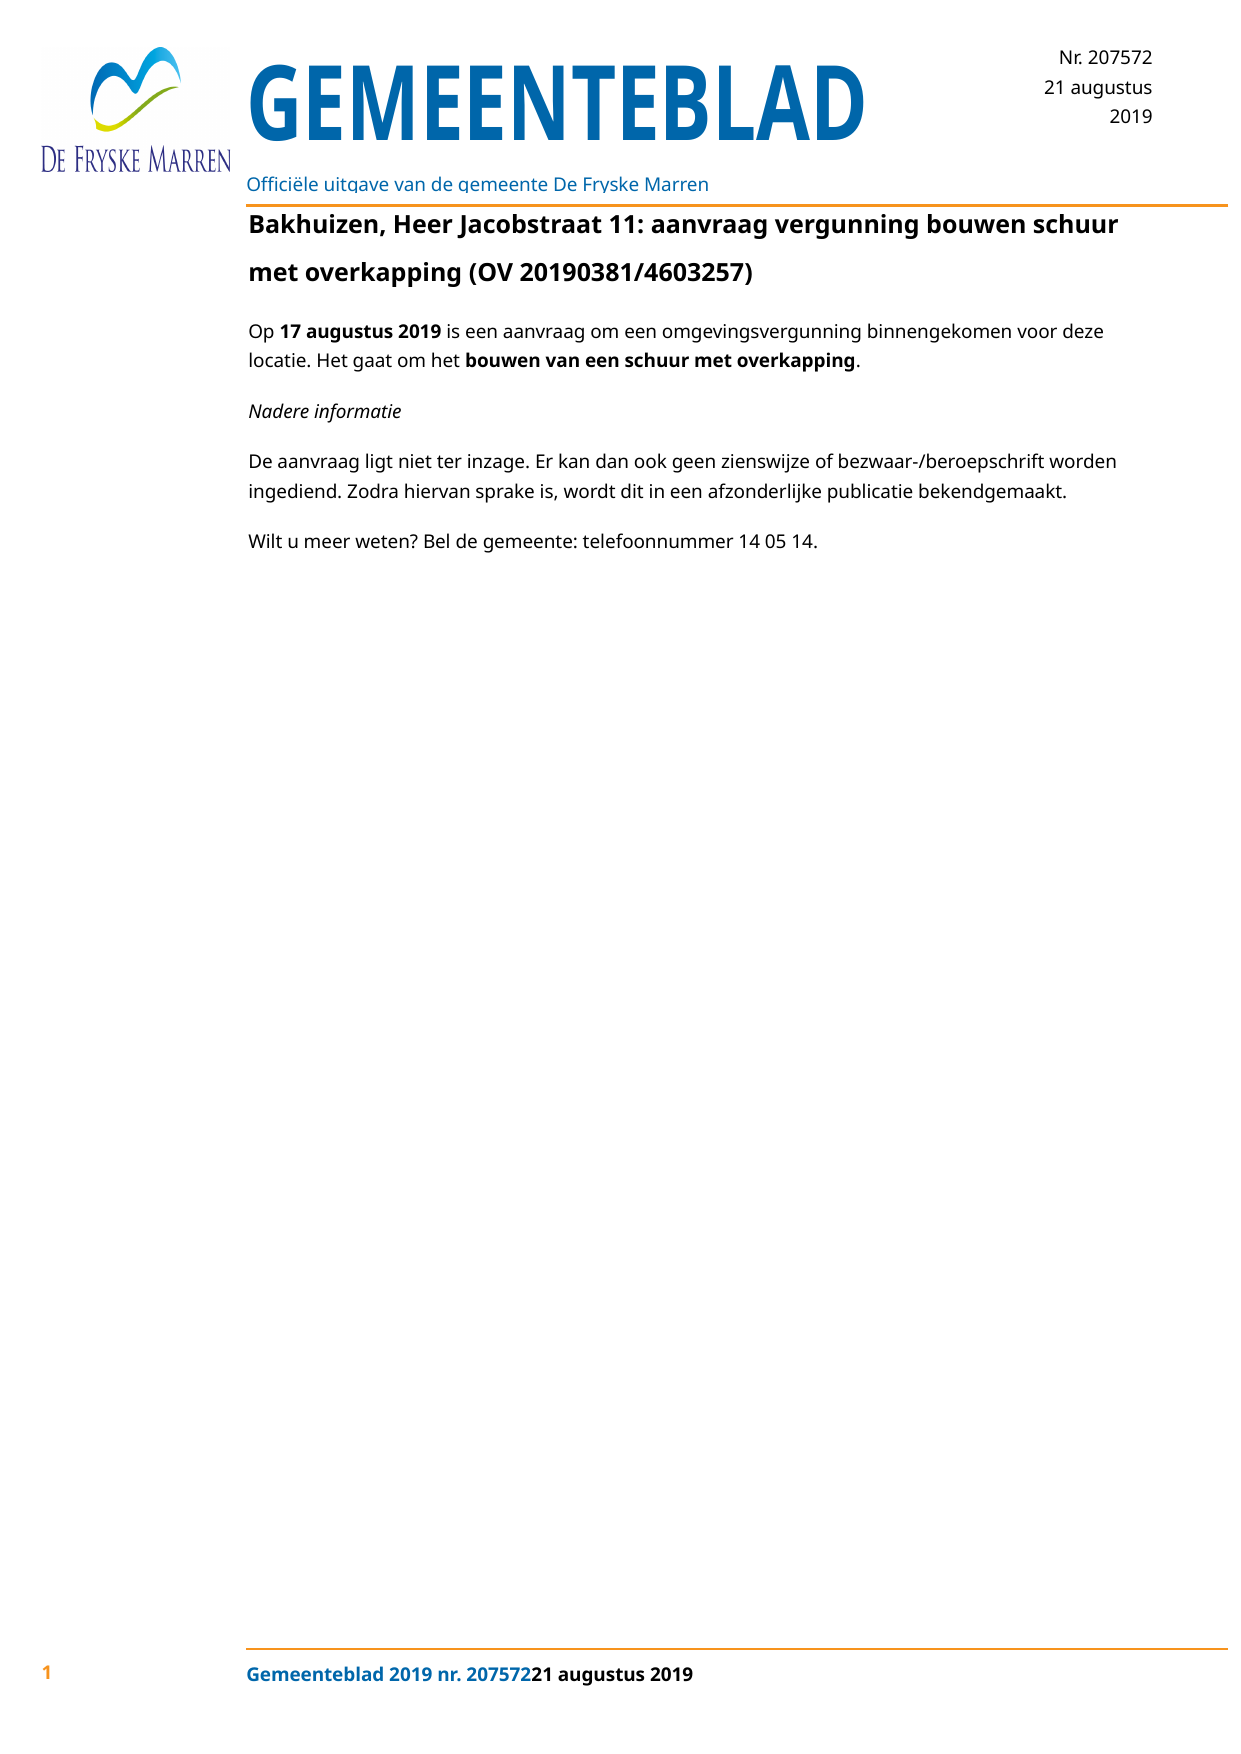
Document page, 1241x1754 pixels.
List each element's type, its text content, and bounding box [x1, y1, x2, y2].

text Wilt u meer weten? Bel de gemeente: telefoonnummer 14 05 14. [248, 528, 1152, 554]
text Bakhuizen, Heer Jacobstraat 11: aanvraag vergunning bouwen schuur met overkapping (OV 20190381/4603257) [248, 207, 1152, 288]
text Op 17 augustus 2019 is een aanvraag om een omgevingsvergunning binnengekomen voor deze locatie. Het gaat om het bouwen van een schuur met overkapping. [248, 318, 1152, 373]
picture [41, 47, 231, 172]
text Nadere informatie [248, 398, 1152, 424]
text De aanvraag ligt niet ter inzage. Er kan dan ook geen zienswijze of bezwaar-/beroepschrift worden ingediend. Zodra hiervan sprake is, wordt dit in een afzonderlijke publicatie bekendgemaakt. [248, 448, 1152, 504]
